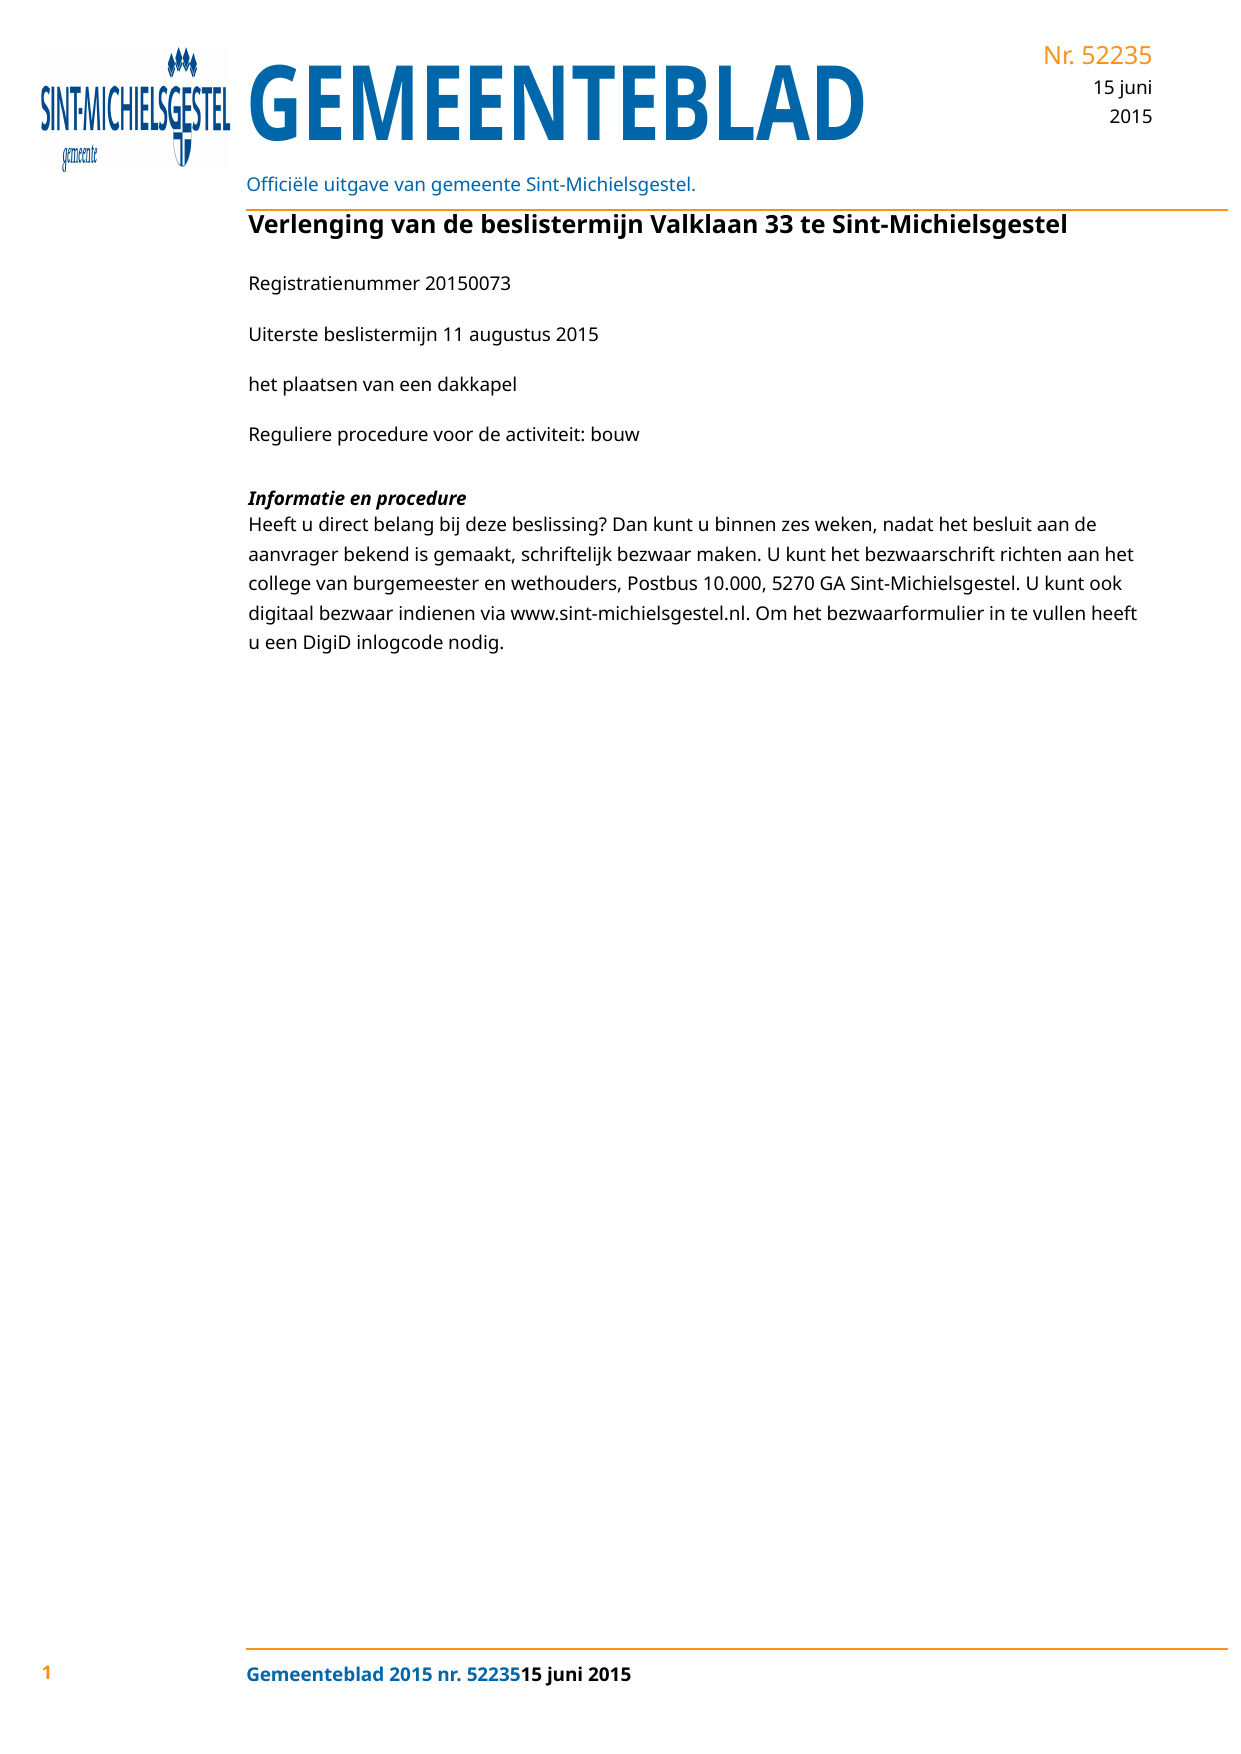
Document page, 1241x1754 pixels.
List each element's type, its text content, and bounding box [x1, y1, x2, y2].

picture [41, 47, 231, 172]
text Reguliere procedure voor de activiteit: bouw [248, 422, 1152, 447]
text Informatie en procedure [248, 486, 1152, 511]
text Verlenging van de beslistermijn Valklaan 33 te Sint-Michielsgestel [248, 211, 1152, 241]
text Registratienummer 20150073 [248, 270, 1152, 296]
text Uiterste beslistermijn 11 augustus 2015 [248, 321, 1152, 346]
text het plaatsen van een dakkapel [248, 371, 1152, 397]
text Heeft u direct belang bij deze beslissing? Dan kunt u binnen zes weken, nadat het besluit aan de aanvrager bekend is gemaakt, schriftelijk bezwaar maken. U kunt het bezwaarschrift richten aan het college van burgemeester en wethouders, Postbus 10.000, 5270 GA Sint-Michielsgestel. U kunt ook digitaal bezwaar indienen via www.sint-michielsgestel.nl. Om het bezwaarformulier in te vullen heeft u een DigiD inlogcode nodig. [248, 511, 1152, 655]
